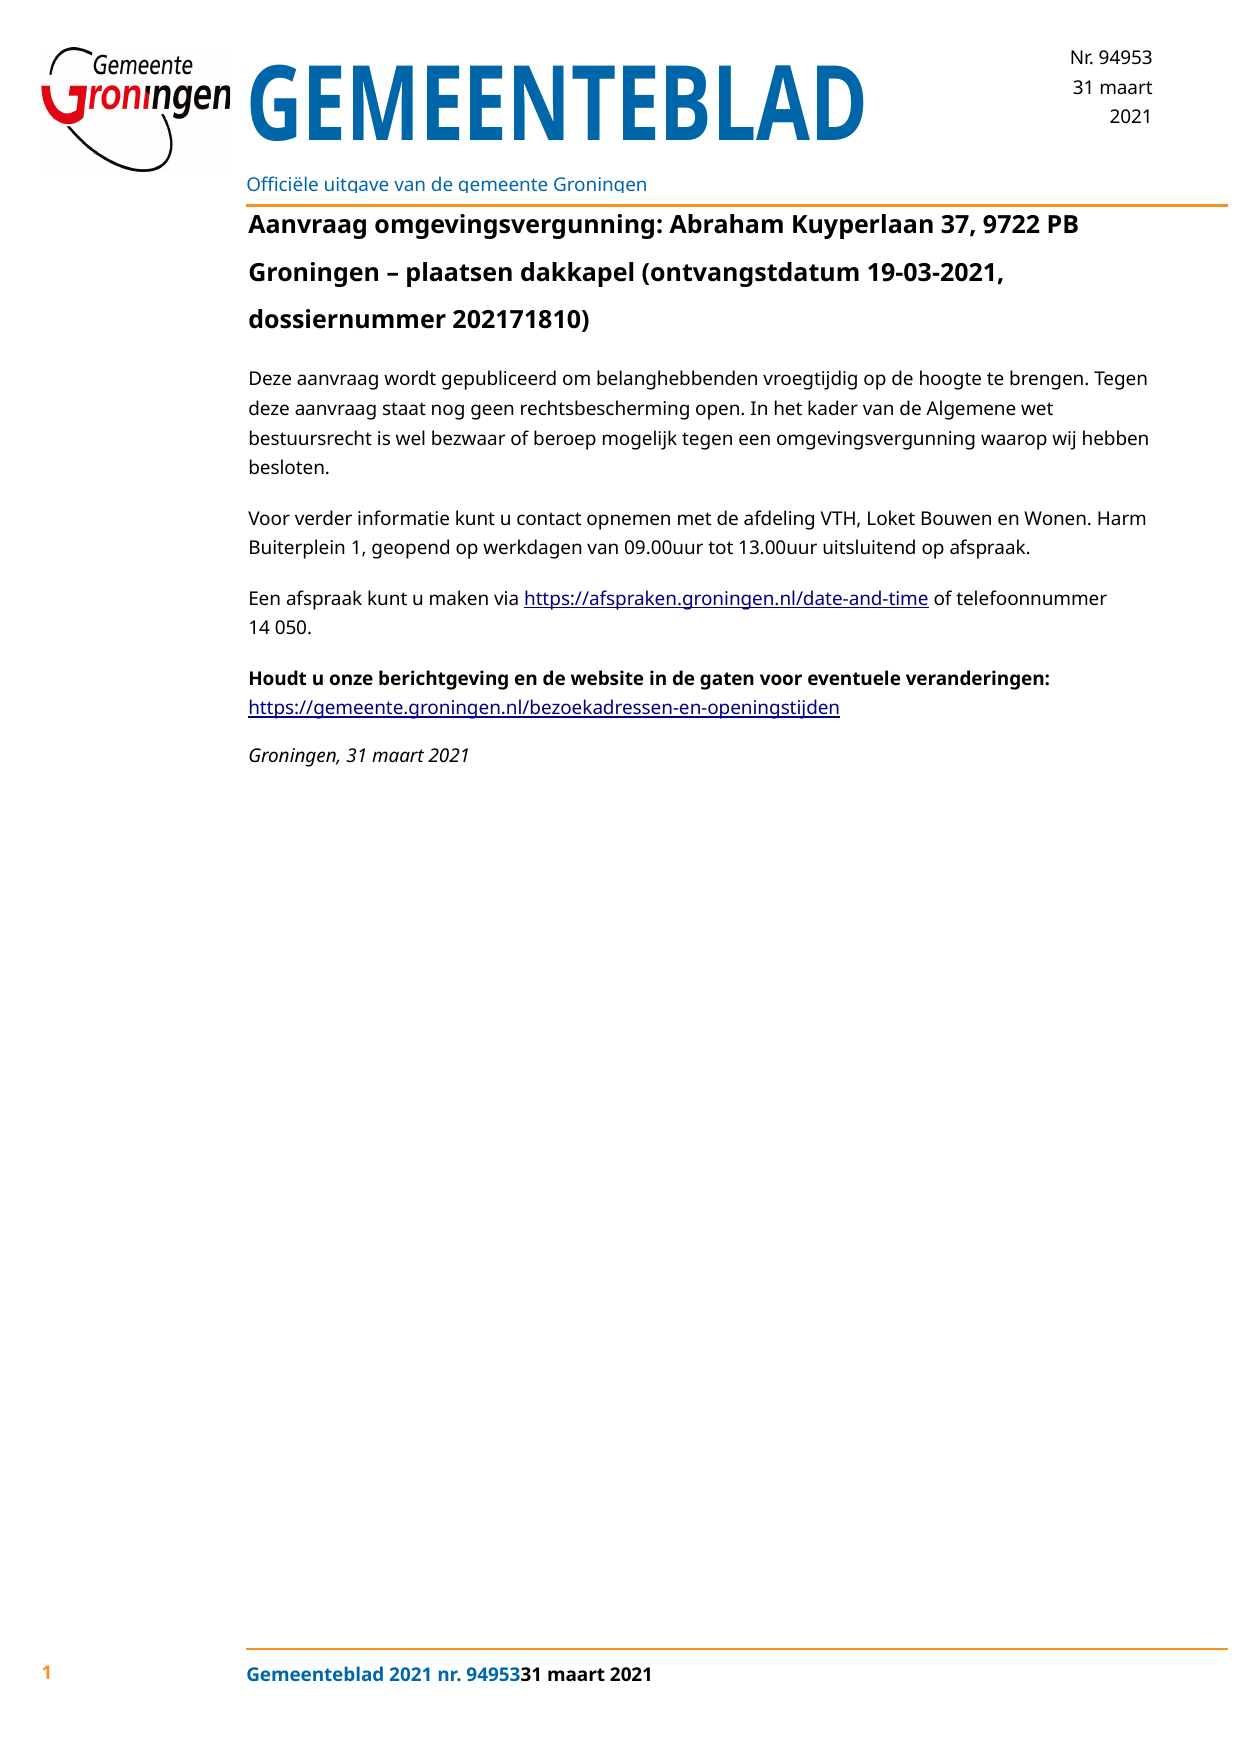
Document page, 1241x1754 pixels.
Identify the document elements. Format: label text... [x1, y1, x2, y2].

text Een afspraak kunt u maken via https://afspraken.groningen.nl/date-and-time of telefoonnummer 14 050. [248, 585, 1152, 640]
text Houdt u onze berichtgeving en de website in de gaten voor eventuele veranderingen: https://gemeente.groningen.nl/bezoekadressen-en-openingstijden [248, 665, 1152, 720]
picture [41, 47, 231, 172]
text Aanvraag omgevingsvergunning: Abraham Kuyperlaan 37, 9722 PB Groningen – plaatsen dakkapel (ontvangstdatum 19-03-2021, dossiernummer 202171810) [248, 207, 1152, 336]
text Deze aanvraag wordt gepubliceerd om belanghebbenden vroegtijdig op de hoogte te brengen. Tegen deze aanvraag staat nog geen rechtsbescherming open. In het kader van de Algemene wet bestuursrecht is wel bezwaar of beroep mogelijk tegen een omgevingsvergunning waarop wij hebben besloten. [248, 366, 1152, 480]
text Voor verder informatie kunt u contact opnemen met de afdeling VTH, Loket Bouwen en Wonen. Harm Buiterplein 1, geopend op werkdagen van 09.00uur tot 13.00uur uitsluitend op afspraak. [248, 505, 1152, 560]
text Groningen, 31 maart 2021 [248, 742, 1152, 768]
